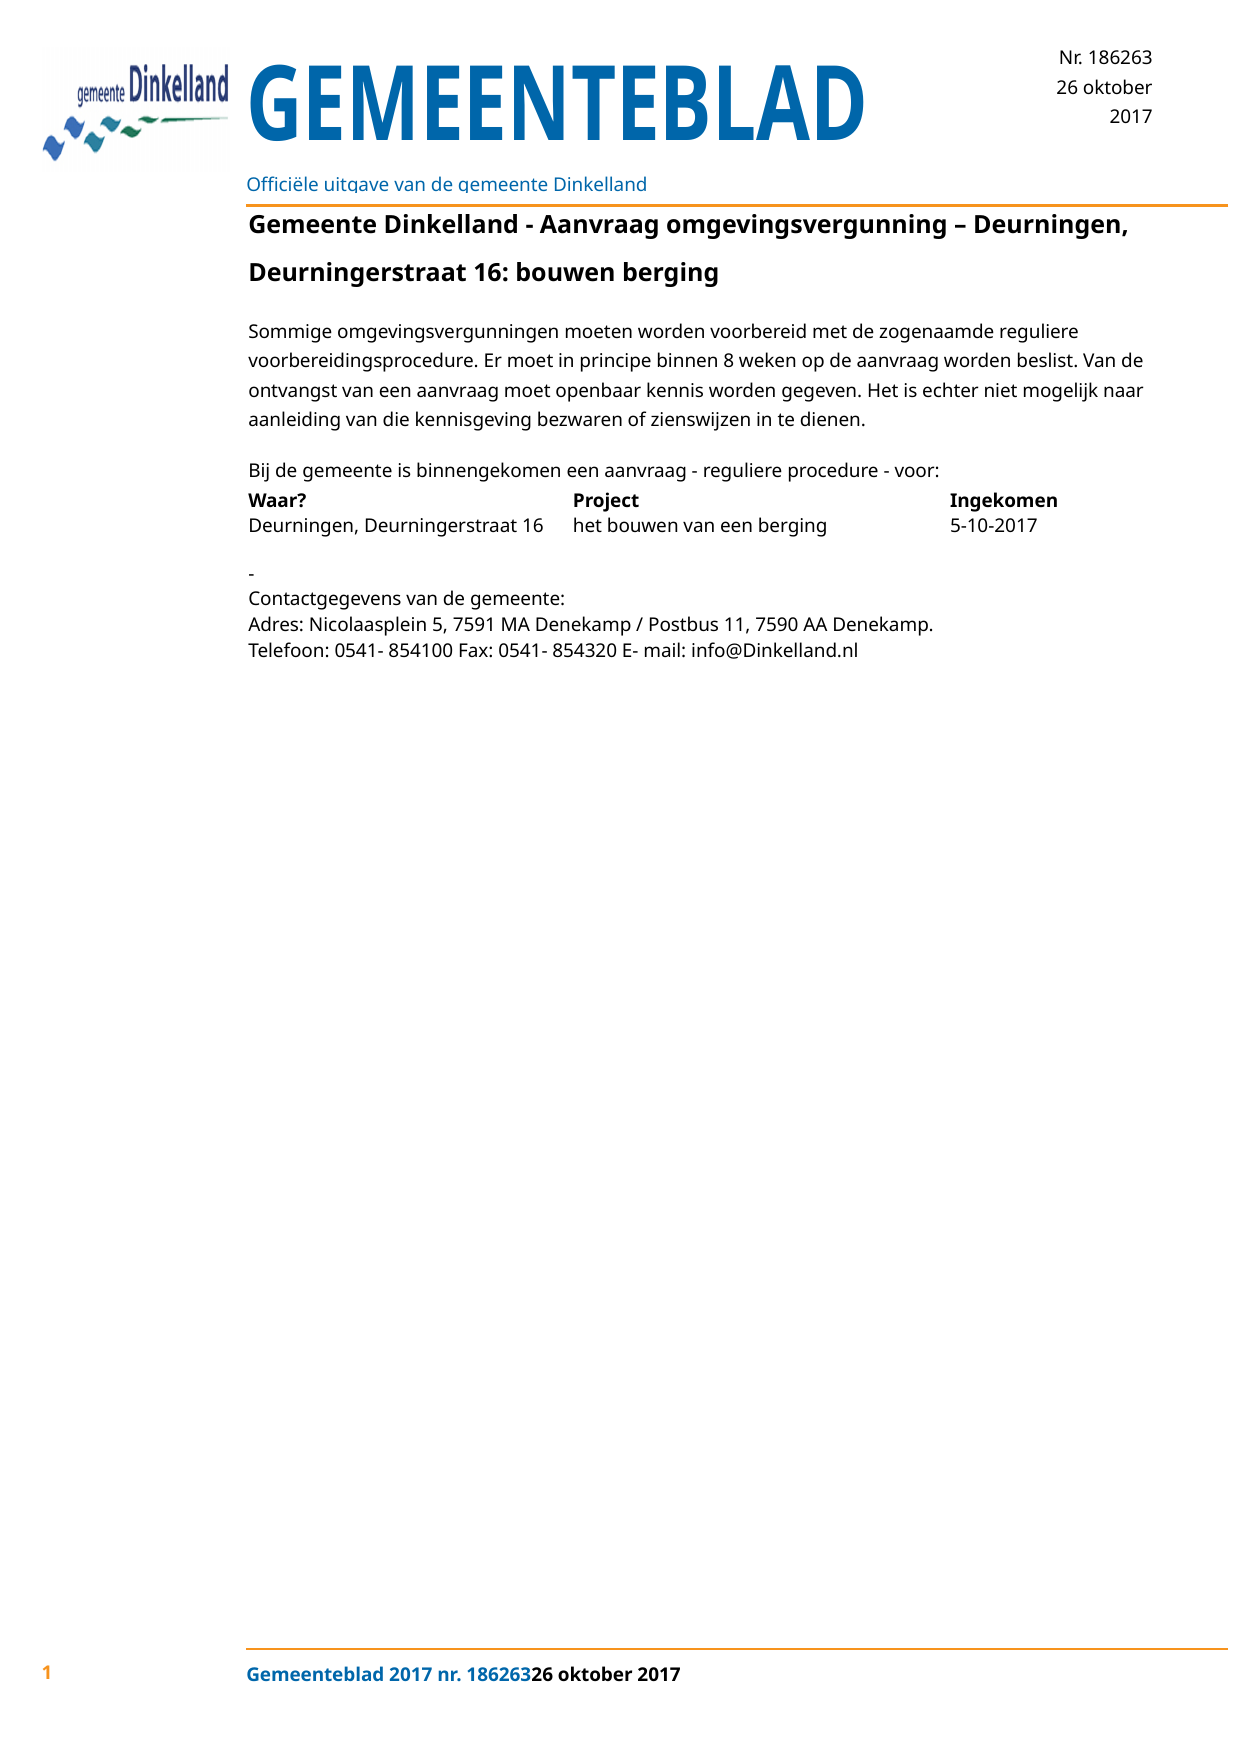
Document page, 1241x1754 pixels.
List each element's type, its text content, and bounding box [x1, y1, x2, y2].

text Adres: Nicolaasplein 5, 7591 MA Denekamp / Postbus 11, 7590 AA Denekamp. [248, 611, 1152, 637]
table_cell Deurningen, Deurningerstraat 16 [248, 513, 573, 538]
table_cell 5-10-2017 [950, 513, 1152, 538]
text Gemeente Dinkelland - Aanvraag omgevingsvergunning – Deurningen, Deurningerstraat 16: bouwen berging [248, 207, 1152, 288]
text Bij de gemeente is binnengekomen een aanvraag - reguliere procedure - voor: [248, 457, 1152, 483]
text Contactgegevens van de gemeente: [248, 585, 1152, 611]
text - [248, 560, 1152, 585]
table_header Project [573, 487, 950, 512]
table_cell het bouwen van een berging [573, 513, 950, 538]
text Sommige omgevingsvergunningen moeten worden voorbereid met de zogenaamde reguliere voorbereidingsprocedure. Er moet in principe binnen 8 weken op de aanvraag worden beslist. Van de ontvangst van een aanvraag moet openbaar kennis worden gegeven. Het is echter niet mogelijk naar aanleiding van die kennisgeving bezwaren of zienswijzen in te dienen. [248, 318, 1152, 432]
text Telefoon: 0541- 854100 Fax: 0541- 854320 E- mail: info@Dinkelland.nl [248, 637, 1152, 663]
picture [41, 47, 231, 172]
table_header Waar? [248, 487, 573, 512]
table_header Ingekomen [950, 487, 1152, 512]
